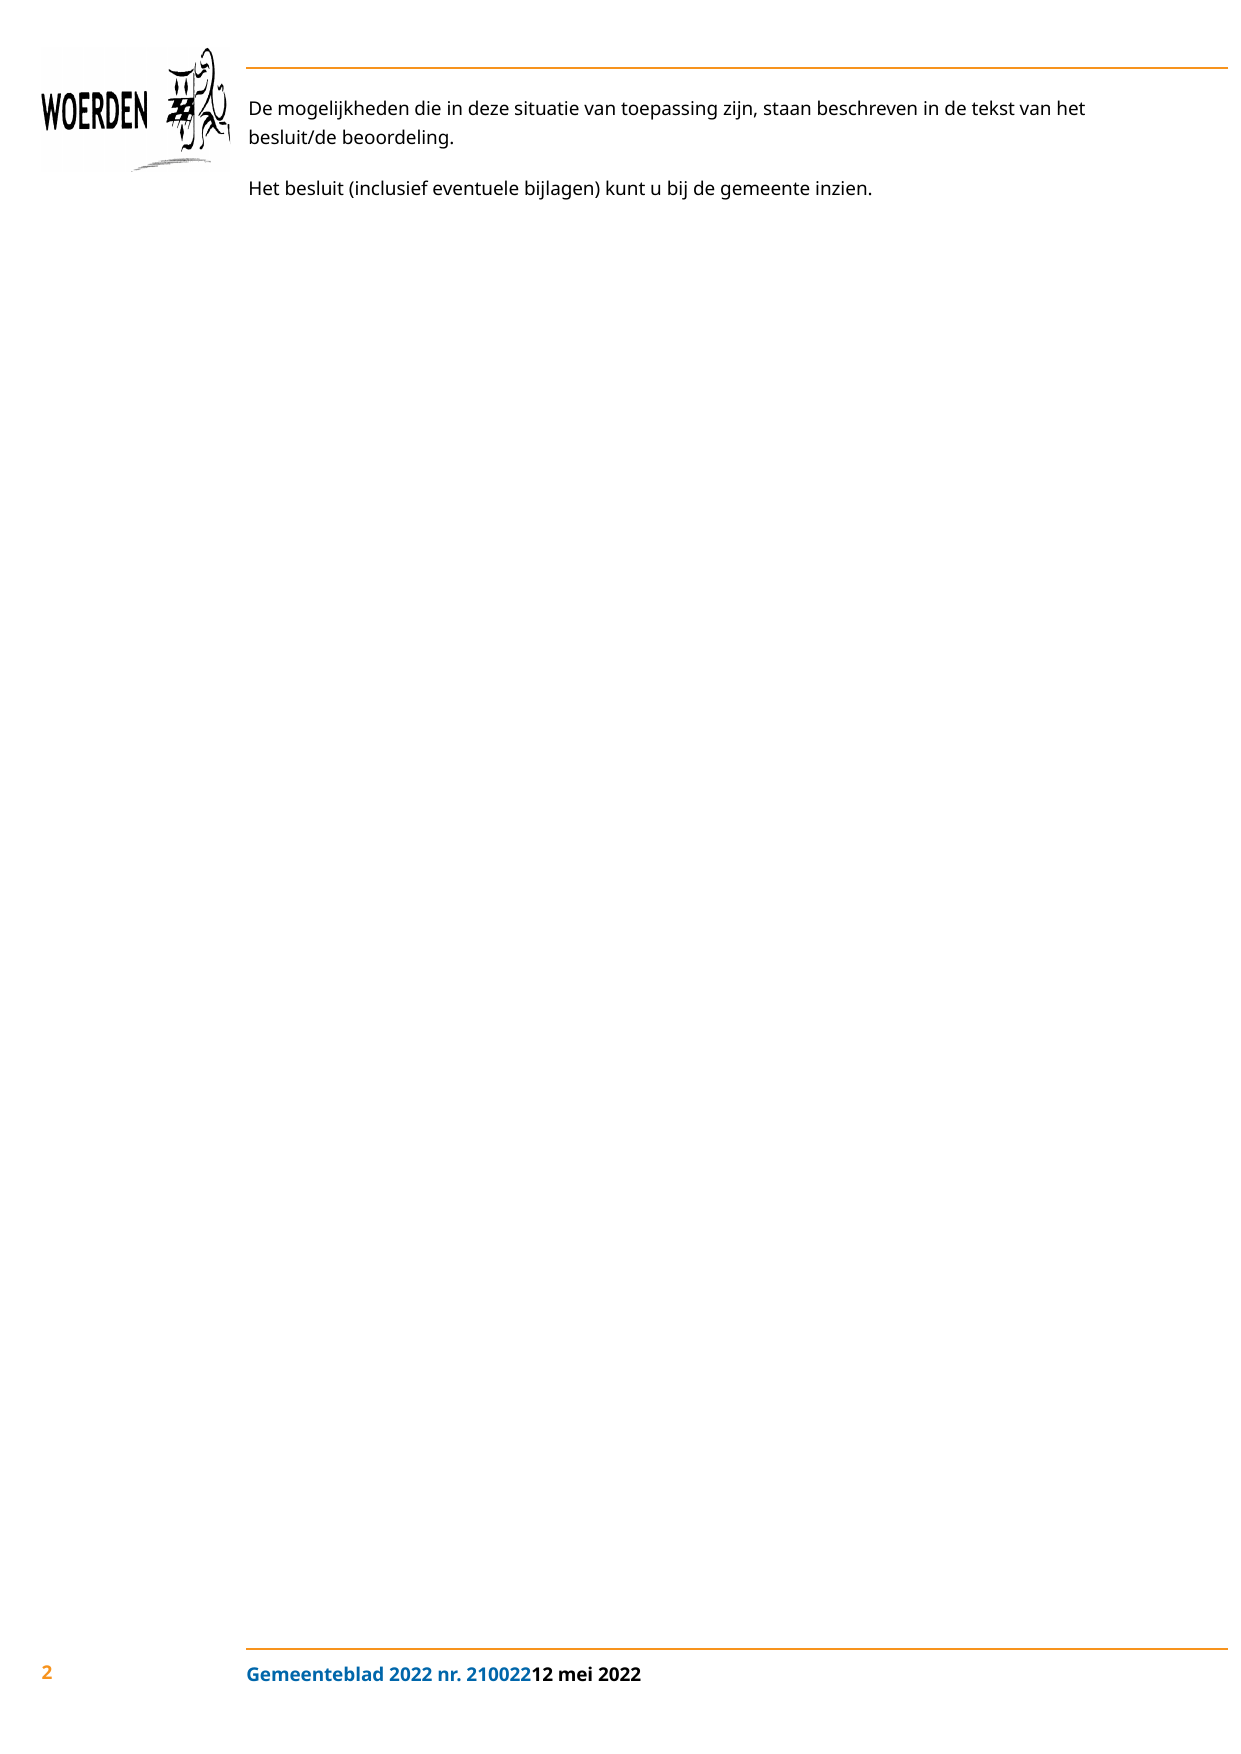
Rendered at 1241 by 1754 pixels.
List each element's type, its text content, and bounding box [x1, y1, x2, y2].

text De mogelijkheden die in deze situatie van toepassing zijn, staan beschreven in de tekst van het besluit/de beoordeling. [248, 95, 1152, 150]
text Het besluit (inclusief eventuele bijlagen) kunt u bij de gemeente inzien. [248, 175, 1152, 201]
picture [41, 47, 231, 172]
